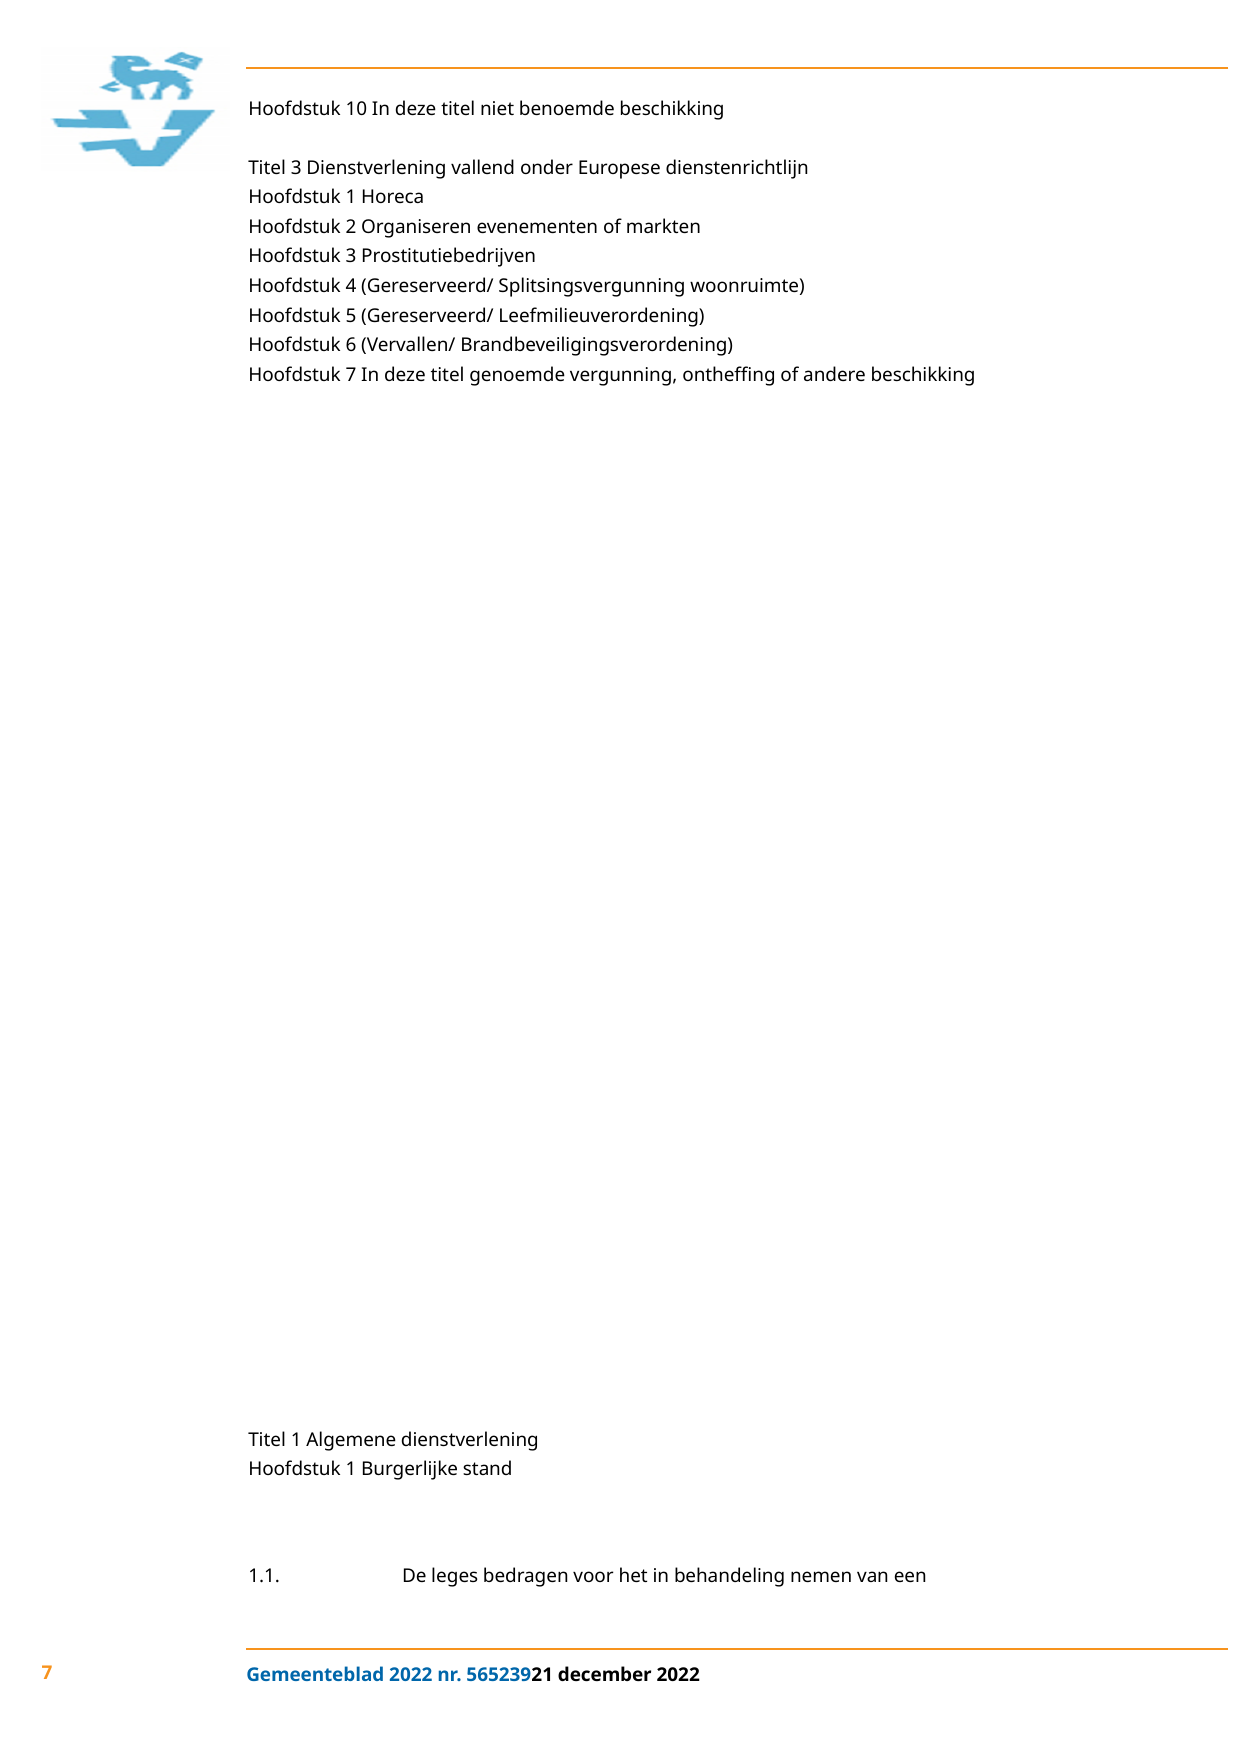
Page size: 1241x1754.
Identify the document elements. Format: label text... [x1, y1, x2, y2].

table_cell [998, 1563, 1152, 1588]
table_cell [998, 1537, 1152, 1562]
text Hoofdstuk 7 In deze titel genoemde vergunning, ontheffing of andere beschikking [248, 361, 1152, 387]
text Hoofdstuk 1 Burgerlijke stand [248, 1456, 1152, 1481]
table_cell 1.1. [248, 1563, 402, 1588]
text Titel 3 Dienstverlening vallend onder Europese dienstenrichtlijn [248, 154, 1152, 180]
table_cell [248, 1537, 402, 1562]
text Hoofdstuk 5 (Gereserveerd/ Leefmilieuverordening) [248, 302, 1152, 328]
table_header [556, 1485, 1152, 1511]
table_header [248, 1485, 556, 1511]
table_cell De leges bedragen voor het in behandeling nemen van een [402, 1563, 998, 1588]
text Hoofdstuk 1 Horeca [248, 183, 1152, 209]
table_cell [248, 1511, 556, 1537]
text Hoofdstuk 3 Prostitutiebedrijven [248, 243, 1152, 268]
text Hoofdstuk 10 In deze titel niet benoemde beschikking [248, 95, 1152, 121]
text Hoofdstuk 6 (Vervallen/ Brandbeveiligingsverordening) [248, 331, 1152, 357]
table_cell [556, 1511, 1152, 1537]
table_cell [402, 1537, 998, 1562]
text Hoofdstuk 2 Organiseren evenementen of markten [248, 213, 1152, 239]
text Hoofdstuk 4 (Gereserveerd/ Splitsingsvergunning woonruimte) [248, 272, 1152, 298]
text Titel 1 Algemene dienstverlening [248, 1426, 1152, 1452]
picture [41, 47, 231, 172]
